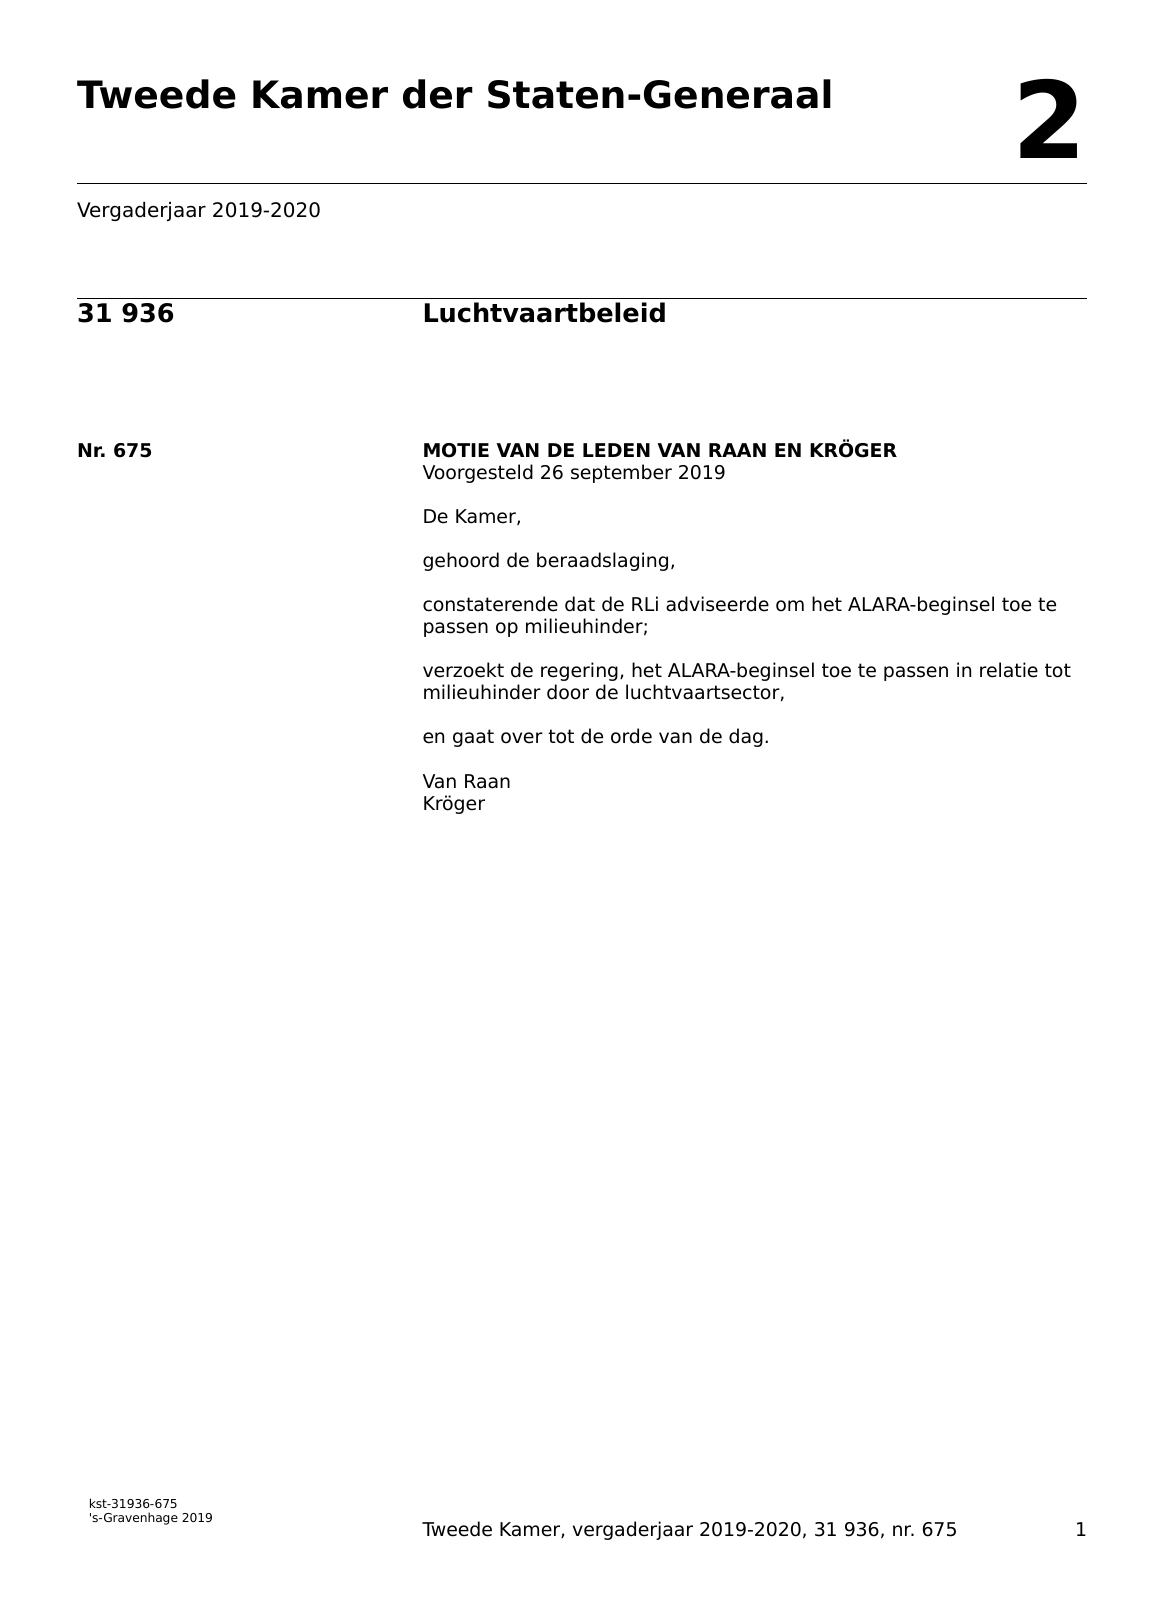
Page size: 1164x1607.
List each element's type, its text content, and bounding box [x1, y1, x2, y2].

table_header 2 [886, 59, 1087, 183]
text De Kamer, [422, 506, 1087, 528]
text verzoekt de regering, het ALARA-beginsel toe te passen in relatie tot milieuhinder door de luchtvaartsector, [422, 660, 1087, 704]
text Voorgesteld 26 september 2019 [422, 462, 1087, 484]
table_cell Vergaderjaar 2019-2020 [77, 184, 1087, 298]
text Kröger [422, 793, 1087, 814]
text constaterende dat de RLi adviseerde om het ALARA-beginsel toe te passen op milieuhinder; [422, 594, 1087, 638]
text en gaat over tot de orde van de dag. [422, 726, 1087, 748]
text Van Raan [422, 771, 1087, 793]
table_header Tweede Kamer der Staten-Generaal [77, 59, 886, 183]
text kst-31936-675 [88, 1497, 323, 1511]
text 's-Gravenhage 2019 [88, 1511, 323, 1525]
text gehoord de beraadslaging, [422, 550, 1087, 572]
subtitle Nr. 675 MOTIE VAN DE LEDEN VAN RAAN EN KRÖGER [77, 440, 1087, 462]
subtitle 31 936 Luchtvaartbeleid [77, 299, 1087, 329]
